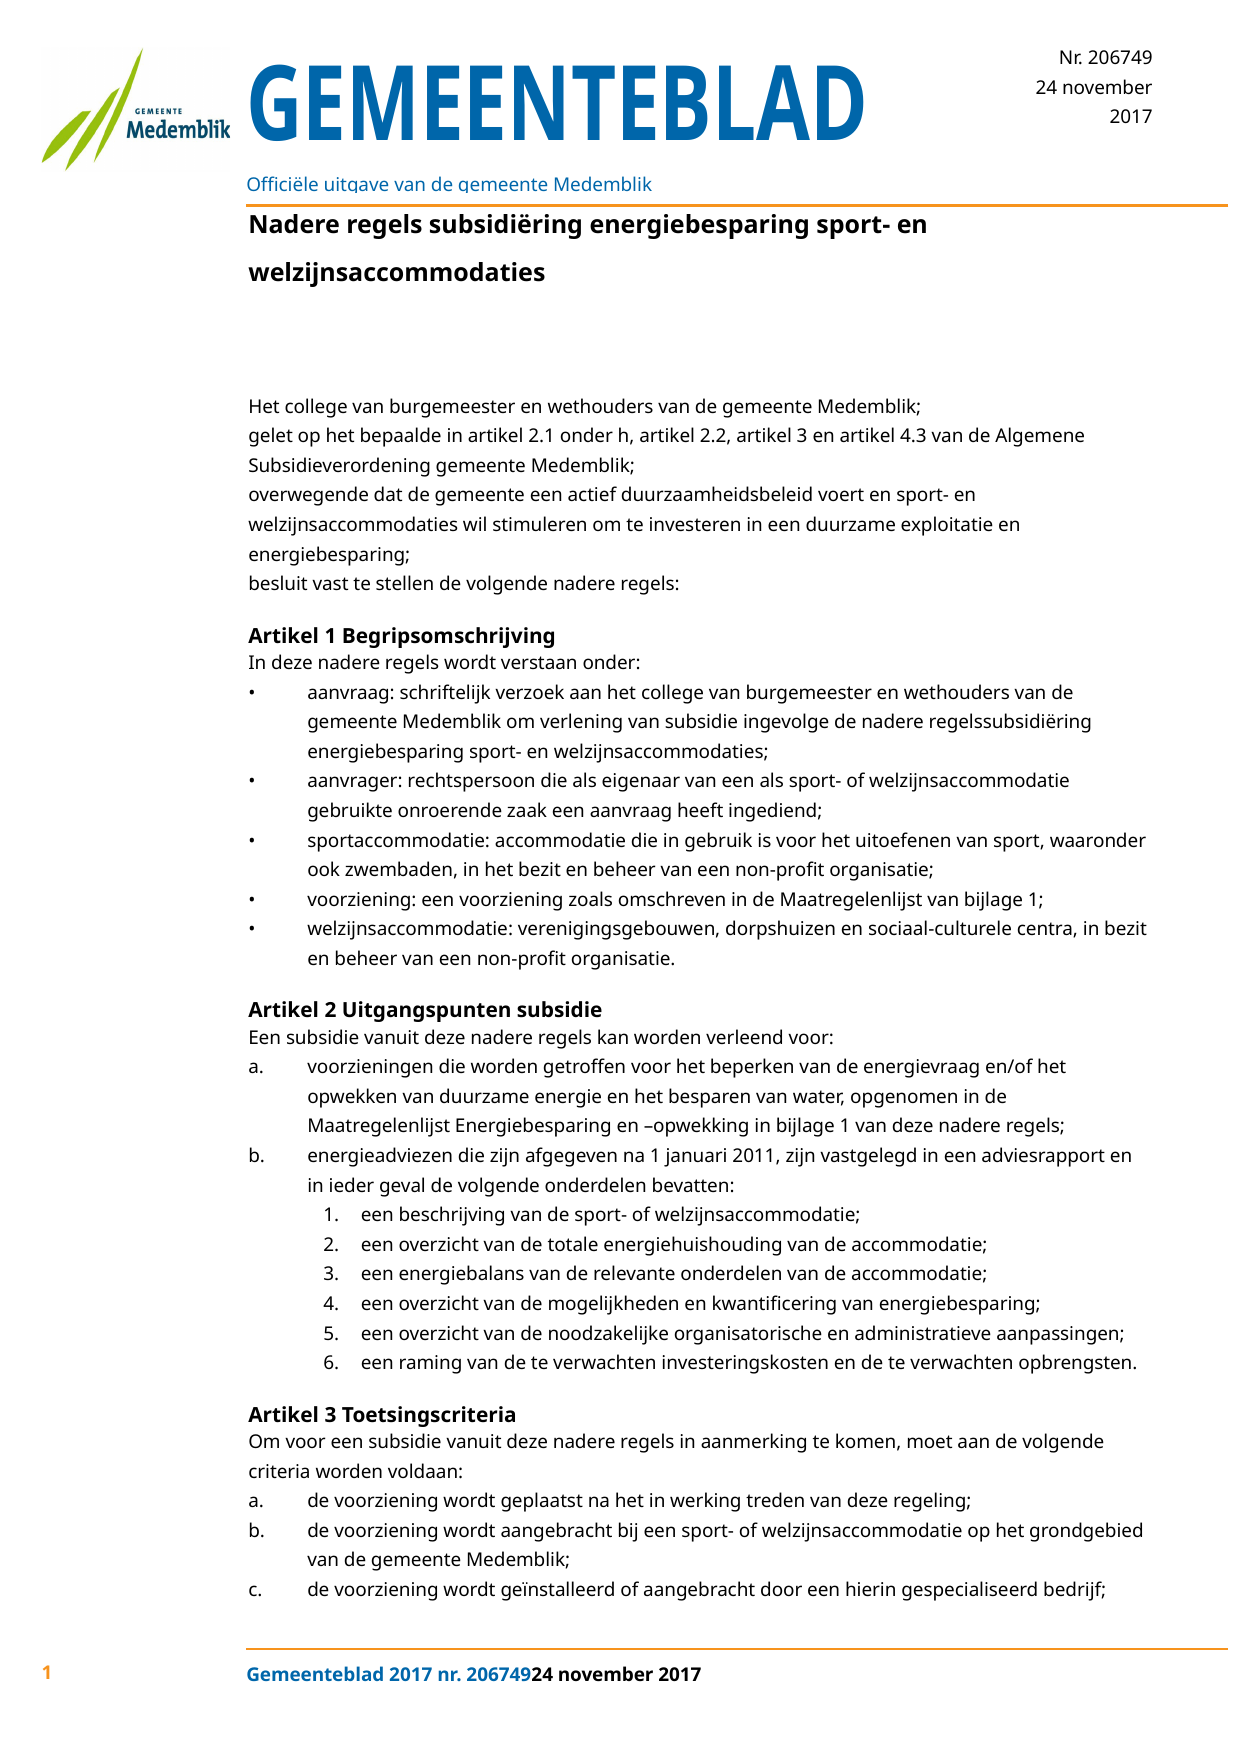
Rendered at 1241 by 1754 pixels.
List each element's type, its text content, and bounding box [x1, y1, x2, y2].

list een energiebalans van de relevante onderdelen van de accommodatie; [323, 1261, 1152, 1286]
list een overzicht van de noodzakelijke organisatorische en administratieve aanpassingen; [323, 1320, 1152, 1346]
text gelet op het bepaalde in artikel 2.1 onder h, artikel 2.2, artikel 3 en artikel 4.3 van de Algemene Subsidieverordening gemeente Medemblik; [248, 422, 1152, 478]
text overwegende dat de gemeente een actief duurzaamheidsbeleid voert en sport- en welzijnsaccommodaties wil stimuleren om te investeren in een duurzame exploitatie en energiebesparing; [248, 482, 1152, 567]
list een overzicht van de mogelijkheden en kwantificering van energiebesparing; [323, 1290, 1152, 1316]
list een overzicht van de totale energiehuishouding van de accommodatie; [323, 1231, 1152, 1257]
text Artikel 3 Toetsingscriteria [248, 1400, 1152, 1428]
list de voorziening wordt aangebracht bij een sport- of welzijnsaccommodatie op het grondgebied van de gemeente Medemblik; [248, 1517, 1152, 1572]
list sportaccommodatie: accommodatie die in gebruik is voor het uitoefenen van sport, waaronder ook zwembaden, in het bezit en beheer van een non-profit organisatie; [248, 827, 1152, 882]
picture [41, 47, 231, 172]
text Artikel 2 Uitgangspunten subsidie [248, 996, 1152, 1024]
list de voorziening wordt geïnstalleerd of aangebracht door een hierin gespecialiseerd bedrijf; [248, 1576, 1152, 1602]
text Om voor een subsidie vanuit deze nadere regels in aanmerking te komen, moet aan de volgende criteria worden voldaan: [248, 1428, 1152, 1483]
list een raming van de te verwachten investeringskosten en de te verwachten opbrengsten. [323, 1349, 1152, 1375]
list voorzieningen die worden getroffen voor het beperken van de energievraag en/of het opwekken van duurzame energie en het besparen van water, opgenomen in de Maatregelenlijst Energiebesparing en –opwekking in bijlage 1 van deze nadere regels; [248, 1053, 1152, 1138]
list welzijnsaccommodatie: verenigingsgebouwen, dorpshuizen en sociaal-culturele centra, in bezit en beheer van een non-profit organisatie. [248, 916, 1152, 971]
text besluit vast te stellen de volgende nadere regels: [248, 570, 1152, 596]
list voorziening: een voorziening zoals omschreven in de Maatregelenlijst van bijlage 1; [248, 886, 1152, 912]
list een beschrijving van de sport- of welzijnsaccommodatie; [323, 1201, 1152, 1227]
text Artikel 1 Begripsomschrijving [248, 621, 1152, 649]
list aanvraag: schriftelijk verzoek aan het college van burgemeester en wethouders van de gemeente Medemblik om verlening van subsidie ingevolge de nadere regelssubsidiëring energiebesparing sport- en welzijnsaccommodaties; [248, 679, 1152, 764]
text In deze nadere regels wordt verstaan onder: [248, 649, 1152, 675]
text Het college van burgemeester en wethouders van de gemeente Medemblik; [248, 393, 1152, 419]
text Een subsidie vanuit deze nadere regels kan worden verleend voor: [248, 1024, 1152, 1050]
list aanvrager: rechtspersoon die als eigenaar van een als sport- of welzijnsaccommodatie gebruikte onroerende zaak een aanvraag heeft ingediend; [248, 768, 1152, 823]
list de voorziening wordt geplaatst na het in werking treden van deze regeling; [248, 1487, 1152, 1513]
text Nadere regels subsidiëring energiebesparing sport- en welzijnsaccommodaties [248, 207, 1152, 288]
list energieadviezen die zijn afgegeven na 1 januari 2011, zijn vastgelegd in een adviesrapport en in ieder geval de volgende onderdelen bevatten: [248, 1142, 1152, 1198]
